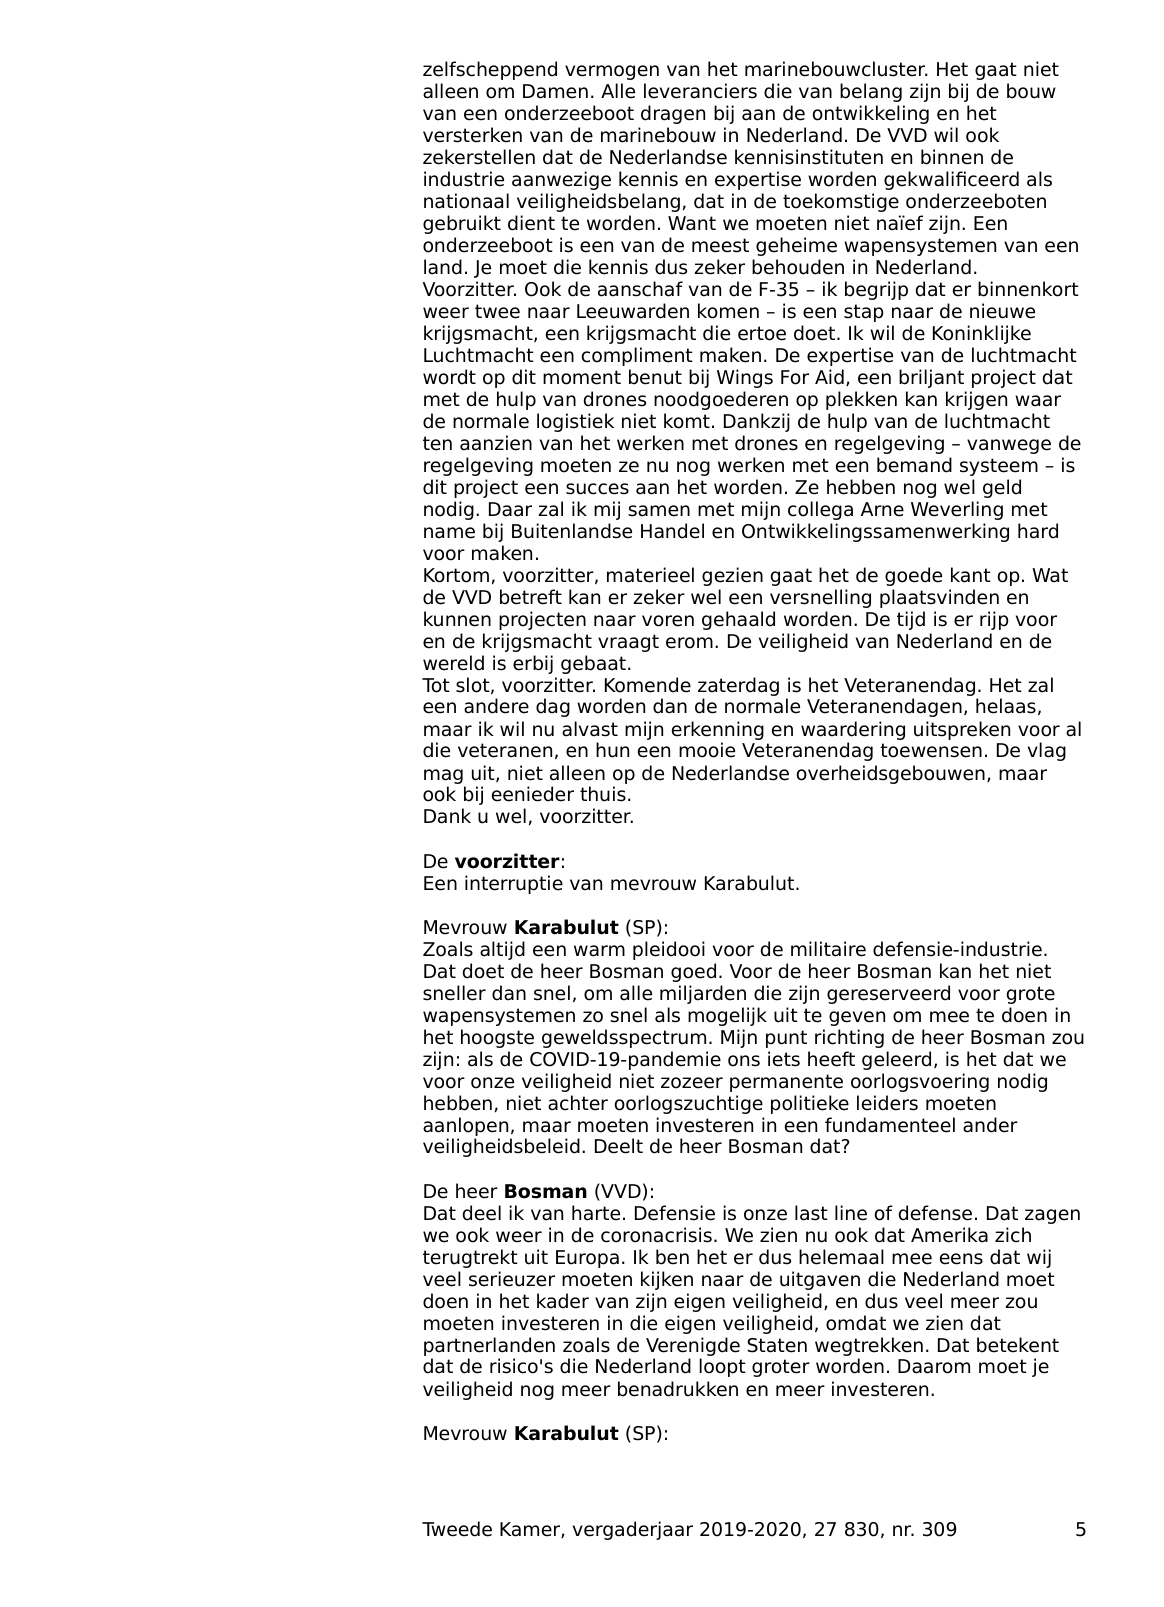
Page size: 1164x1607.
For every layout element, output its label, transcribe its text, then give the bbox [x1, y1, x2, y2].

text Voorzitter. Ook de aanschaf van de F-35 – ik begrijp dat er binnenkort weer twee naar Leeuwarden komen – is een stap naar de nieuwe krijgsmacht, een krijgsmacht die ertoe doet. Ik wil de Koninklijke Luchtmacht een compliment maken. De expertise van de luchtmacht wordt op dit moment benut bij Wings For Aid, een briljant project dat met de hulp van drones noodgoederen op plekken kan krijgen waar de normale logistiek niet komt. Dankzij de hulp van de luchtmacht ten aanzien van het werken met drones en regelgeving – vanwege de regelgeving moeten ze nu nog werken met een bemand systeem – is dit project een succes aan het worden. Ze hebben nog wel geld nodig. Daar zal ik mij samen met mijn collega Arne Weverling met name bij Buitenlandse Handel en Ontwikkelingssamenwerking hard voor maken. [422, 279, 1087, 564]
text Een interruptie van mevrouw Karabulut. [422, 872, 1087, 894]
text De voorzitter: [422, 851, 1087, 872]
text Zoals altijd een warm pleidooi voor de militaire defensie-industrie. Dat doet de heer Bosman goed. Voor de heer Bosman kan het niet sneller dan snel, om alle miljarden die zijn gereserveerd voor grote wapensystemen zo snel als mogelijk uit te geven om mee te doen in het hoogste geweldsspectrum. Mijn punt richting de heer Bosman zou zijn: als de COVID-19-pandemie ons iets heeft geleerd, is het dat we voor onze veiligheid niet zozeer permanente oorlogsvoering nodig hebben, niet achter oorlogszuchtige politieke leiders moeten aanlopen, maar moeten investeren in een fundamenteel ander veiligheidsbeleid. Deelt de heer Bosman dat? [422, 939, 1087, 1158]
text Dank u wel, voorzitter. [422, 806, 1087, 828]
text Mevrouw Karabulut (SP): [422, 1423, 1087, 1444]
text De heer Bosman (VVD): [422, 1181, 1087, 1203]
text Tot slot, voorzitter. Komende zaterdag is het Veteranendag. Het zal een andere dag worden dan de normale Veteranendagen, helaas, maar ik wil nu alvast mijn erkenning en waardering uitspreken voor al die veteranen, en hun een mooie Veteranendag toewensen. De vlag mag uit, niet alleen op de Nederlandse overheidsgebouwen, maar ook bij eenieder thuis. [422, 674, 1087, 806]
text Mevrouw Karabulut (SP): [422, 917, 1087, 939]
text Kortom, voorzitter, materieel gezien gaat het de goede kant op. Wat de VVD betreft kan er zeker wel een versnelling plaatsvinden en kunnen projecten naar voren gehaald worden. De tijd is er rijp voor en de krijgsmacht vraagt erom. De veiligheid van Nederland en de wereld is erbij gebaat. [422, 564, 1087, 674]
text zelfscheppend vermogen van het marinebouwcluster. Het gaat niet alleen om Damen. Alle leveranciers die van belang zijn bij de bouw van een onderzeeboot dragen bij aan de ontwikkeling en het versterken van de marinebouw in Nederland. De VVD wil ook zekerstellen dat de Nederlandse kennisinstituten en binnen de industrie aanwezige kennis en expertise worden gekwalificeerd als nationaal veiligheidsbelang, dat in de toekomstige onderzeeboten gebruikt dient te worden. Want we moeten niet naïef zijn. Een onderzeeboot is een van de meest geheime wapensystemen van een land. Je moet die kennis dus zeker behouden in Nederland. [422, 59, 1087, 279]
text Dat deel ik van harte. Defensie is onze last line of defense. Dat zagen we ook weer in de coronacrisis. We zien nu ook dat Amerika zich terugtrekt uit Europa. Ik ben het er dus helemaal mee eens dat wij veel serieuzer moeten kijken naar de uitgaven die Nederland moet doen in het kader van zijn eigen veiligheid, en dus veel meer zou moeten investeren in die eigen veiligheid, omdat we zien dat partnerlanden zoals de Verenigde Staten wegtrekken. Dat betekent dat de risico's die Nederland loopt groter worden. Daarom moet je veiligheid nog meer benadrukken en meer investeren. [422, 1203, 1087, 1400]
